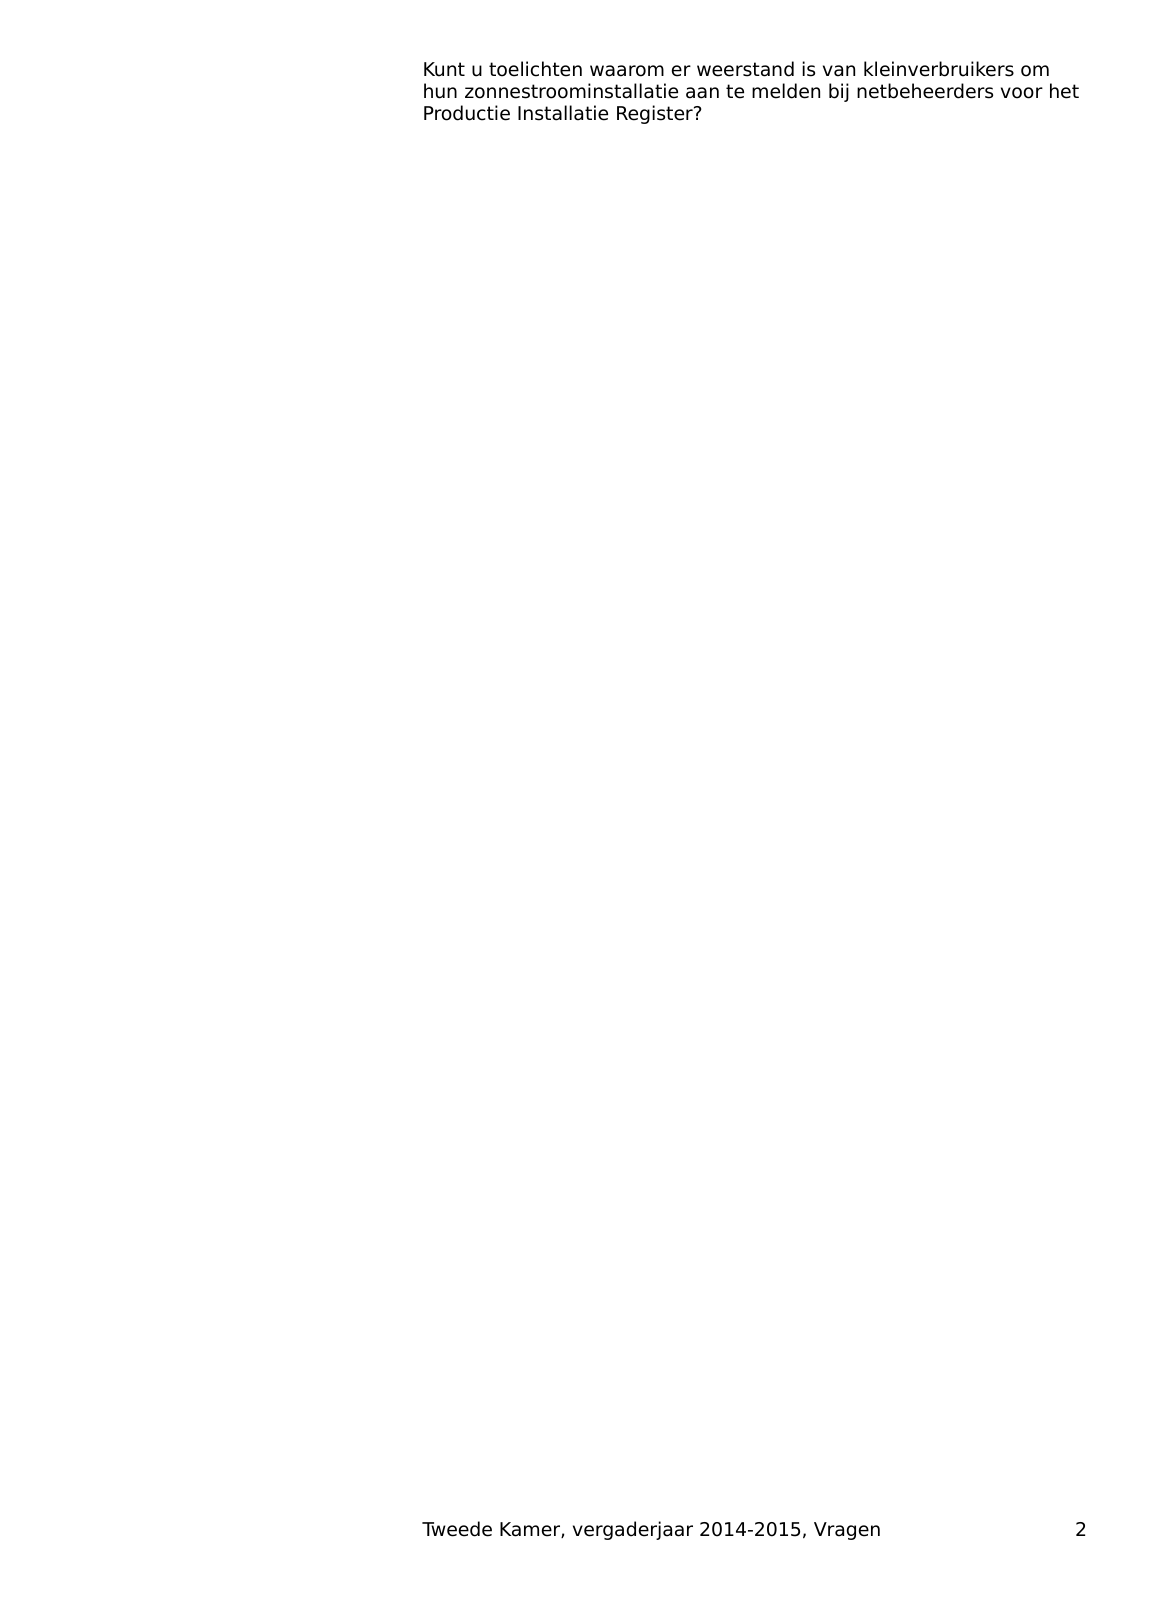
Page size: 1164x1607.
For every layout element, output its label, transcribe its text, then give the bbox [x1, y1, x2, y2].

text Kunt u toelichten waarom er weerstand is van kleinverbruikers om hun zonnestroominstallatie aan te melden bij netbeheerders voor het Productie Installatie Register? [422, 59, 1087, 125]
